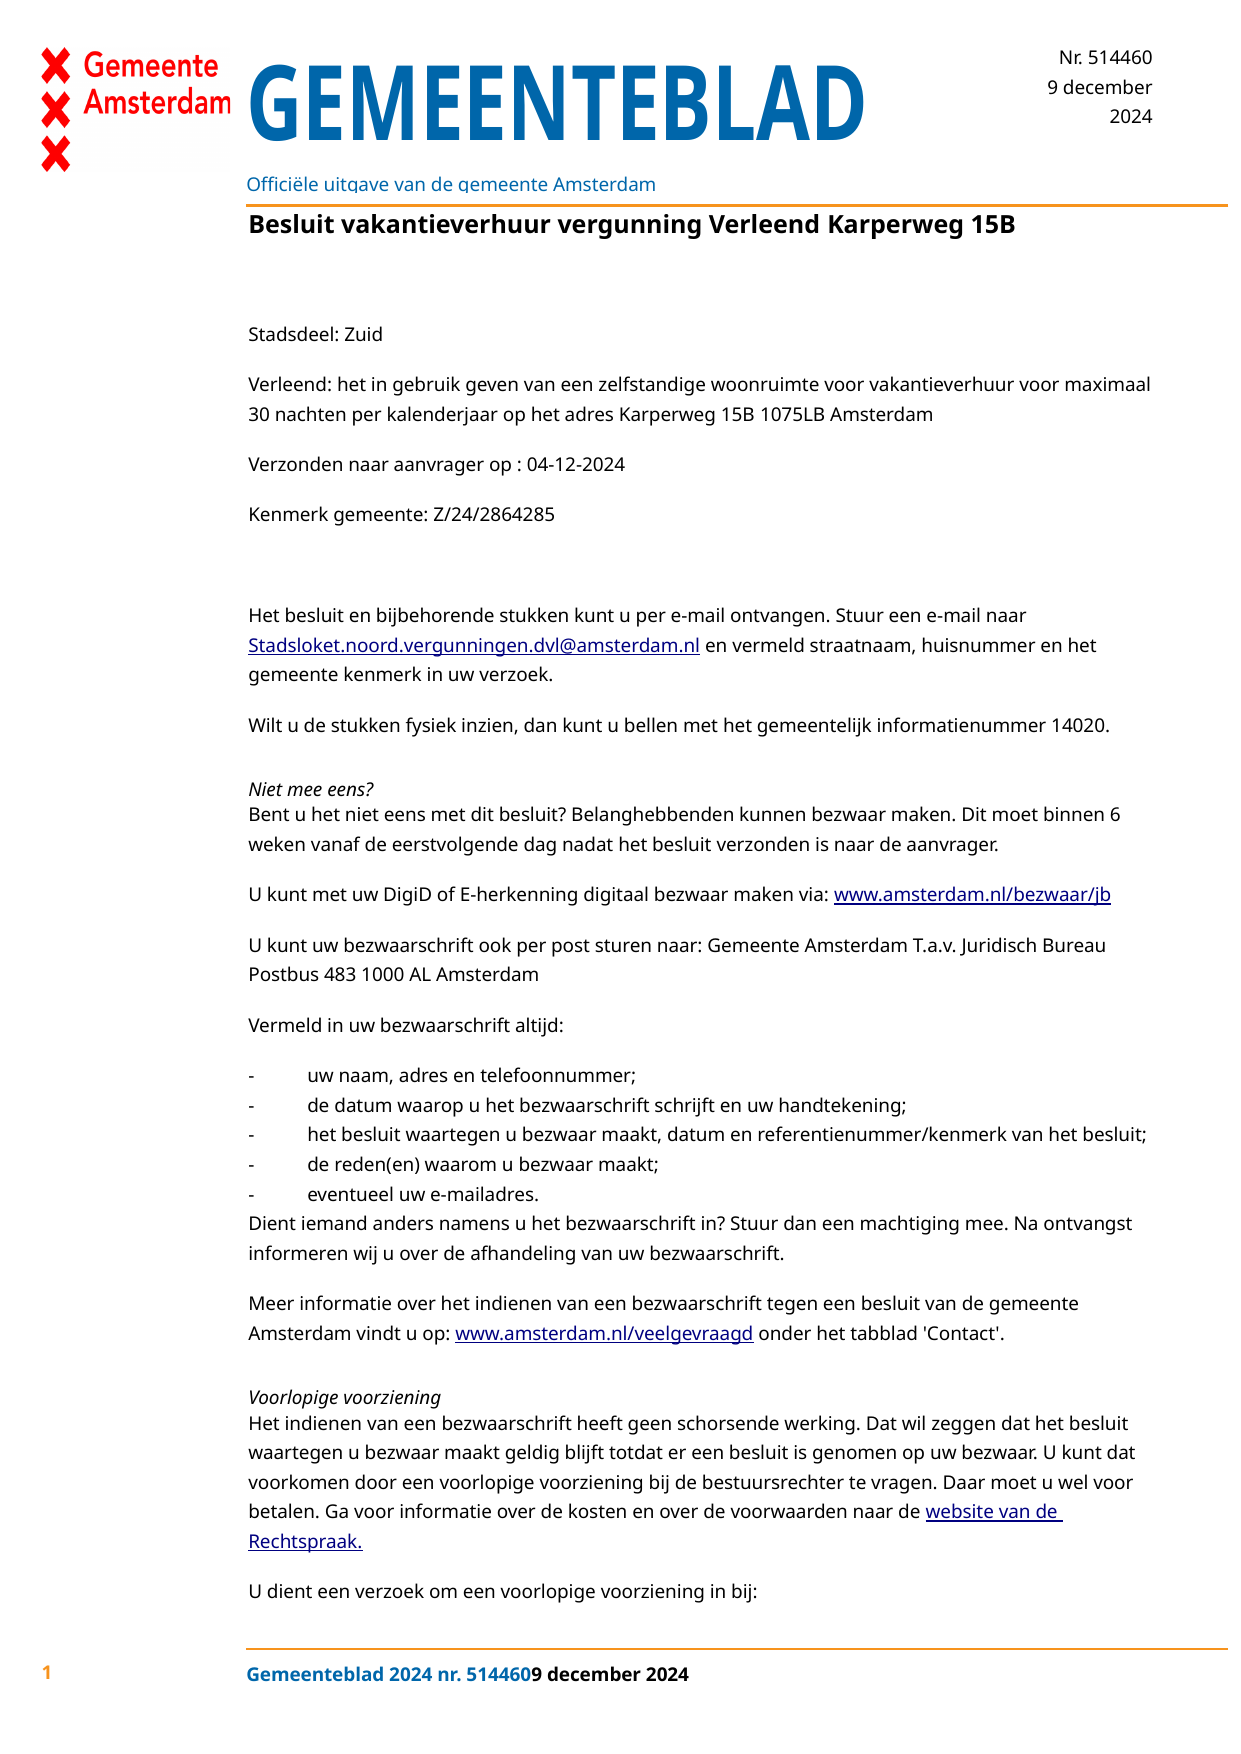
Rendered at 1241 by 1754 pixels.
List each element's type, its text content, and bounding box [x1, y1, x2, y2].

list de reden(en) waarom u bezwaar maakt; [248, 1151, 1152, 1177]
text Besluit vakantieverhuur vergunning Verleend Karperweg 15B [248, 207, 1152, 241]
text U kunt met uw DigiD of E-herkenning digitaal bezwaar maken via: www.amsterdam.nl/bezwaar/jb [248, 882, 1152, 907]
text Verzonden naar aanvrager op : 04-12-2024 [248, 451, 1152, 477]
text Het indienen van een bezwaarschrift heeft geen schorsende werking. Dat wil zeggen dat het besluit waartegen u bezwaar maakt geldig blijft totdat er een besluit is genomen op uw bezwaar. U kunt dat voorkomen door een voorlopige voorziening bij de bestuursrechter te vragen. Daar moet u wel voor betalen. Ga voor informatie over de kosten en over de voorwaarden naar de website van de Rechtspraak. [248, 1410, 1152, 1554]
text Stadsdeel: Zuid [248, 321, 1152, 346]
text U kunt uw bezwaarschrift ook per post sturen naar: Gemeente Amsterdam T.a.v. Juridisch Bureau Postbus 483 1000 AL Amsterdam [248, 932, 1152, 987]
list de datum waarop u het bezwaarschrift schrijft en uw handtekening; [248, 1092, 1152, 1118]
text Niet mee eens? [248, 776, 1152, 802]
text Vermeld in uw bezwaarschrift altijd: [248, 1012, 1152, 1038]
text Voorlopige voorziening [248, 1384, 1152, 1410]
text Bent u het niet eens met dit besluit? Belanghebbenden kunnen bezwaar maken. Dit moet binnen 6 weken vanaf de eerstvolgende dag nadat het besluit verzonden is naar de aanvrager. [248, 802, 1152, 857]
picture [41, 47, 231, 172]
text Dient iemand anders namens u het bezwaarschrift in? Stuur dan een machtiging mee. Na ontvangst informeren wij u over de afhandeling van uw bezwaarschrift. [248, 1210, 1152, 1266]
text Meer informatie over het indienen van een bezwaarschrift tegen een besluit van de gemeente Amsterdam vindt u op: www.amsterdam.nl/veelgevraagd onder het tabblad 'Contact'. [248, 1290, 1152, 1346]
list eventueel uw e-mailadres. [248, 1181, 1152, 1207]
text Wilt u de stukken fysiek inzien, dan kunt u bellen met het gemeentelijk informatienummer 14020. [248, 712, 1152, 738]
list uw naam, adres en telefoonnummer; [248, 1062, 1152, 1088]
list het besluit waartegen u bezwaar maakt, datum en referentienummer/kenmerk van het besluit; [248, 1122, 1152, 1147]
text Het besluit en bijbehorende stukken kunt u per e-mail ontvangen. Stuur een e-mail naar Stadsloket.noord.vergunningen.dvl@amsterdam.nl en vermeld straatnaam, huisnummer en het gemeente kenmerk in uw verzoek. [248, 602, 1152, 687]
text Verleend: het in gebruik geven van een zelfstandige woonruimte voor vakantieverhuur voor maximaal 30 nachten per kalenderjaar op het adres Karperweg 15B 1075LB Amsterdam [248, 371, 1152, 426]
text Kenmerk gemeente: Z/24/2864285 [248, 502, 1152, 527]
text U dient een verzoek om een voorlopige voorziening in bij: [248, 1578, 1152, 1604]
